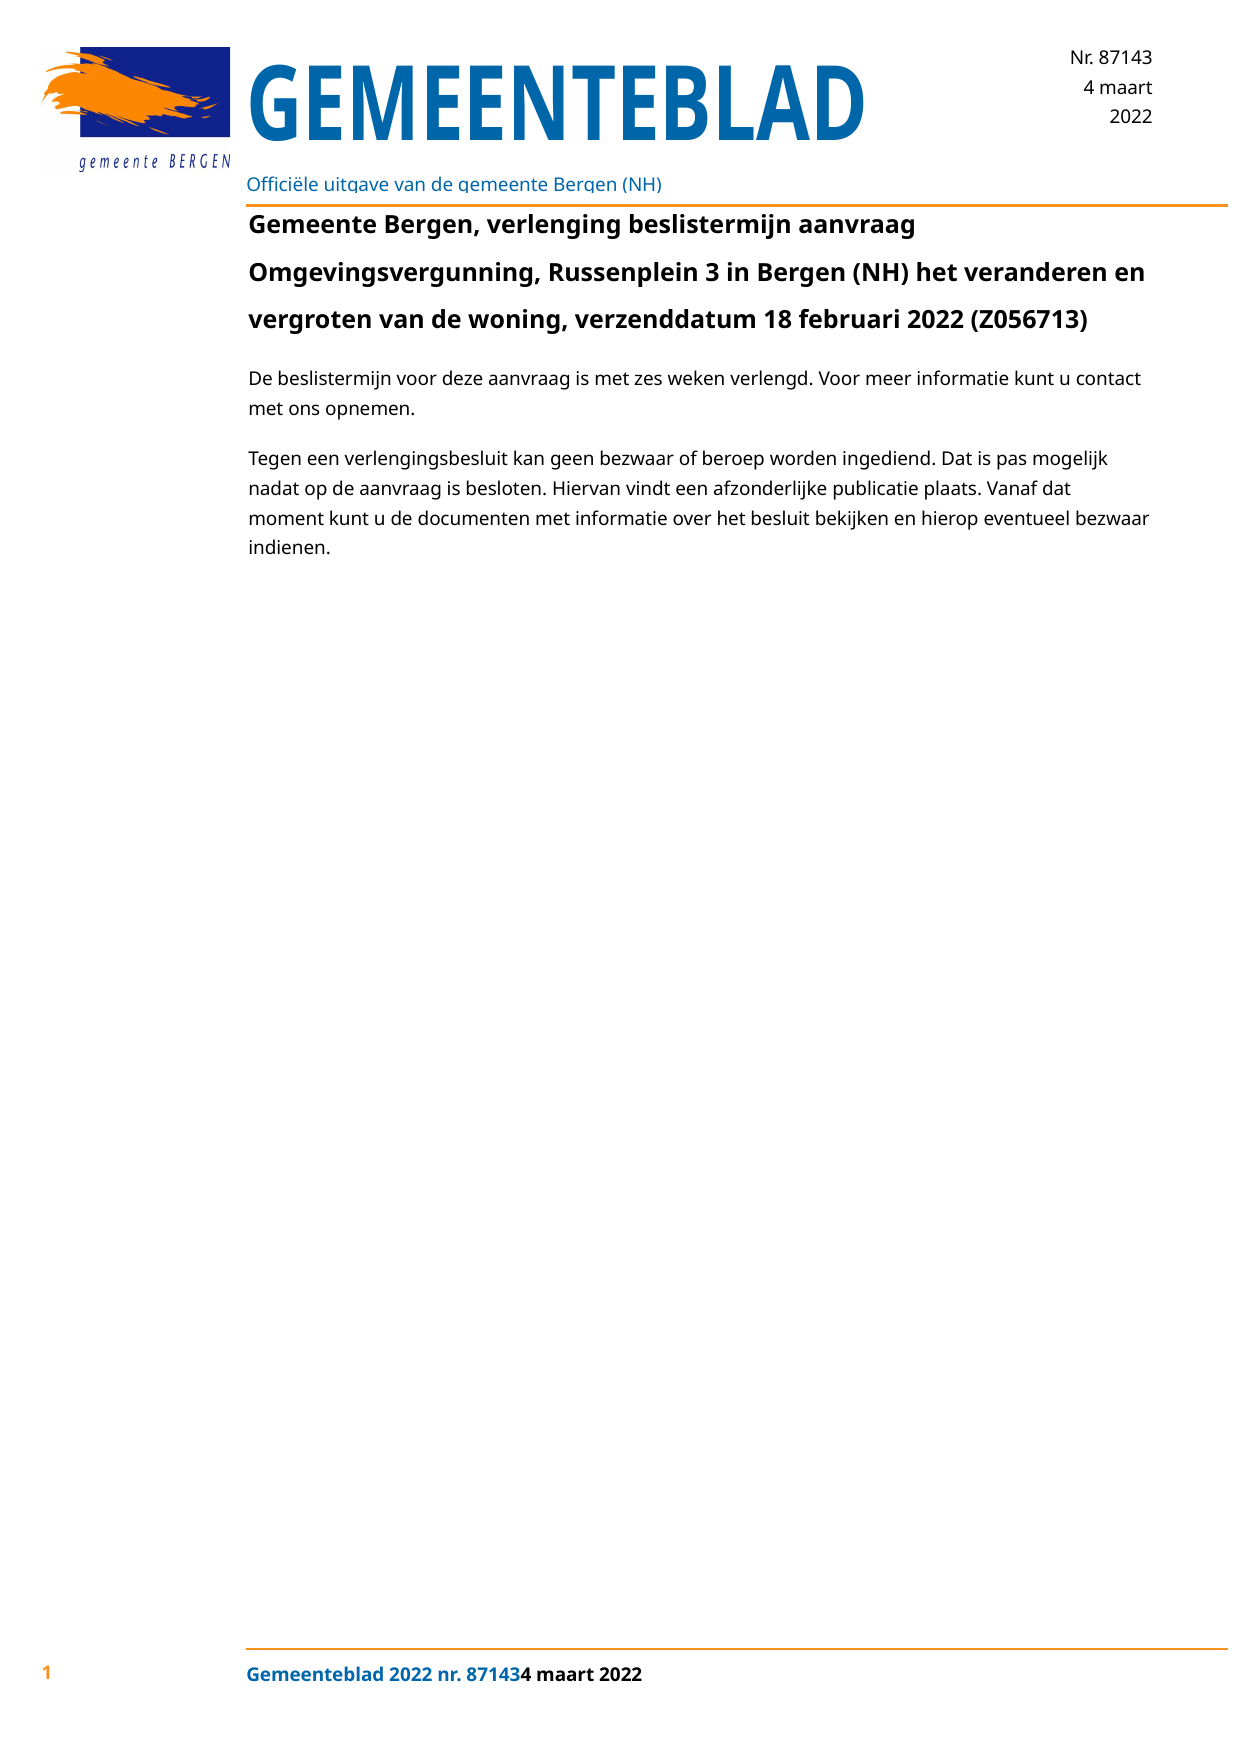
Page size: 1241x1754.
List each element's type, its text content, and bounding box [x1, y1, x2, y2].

picture [41, 47, 231, 172]
text Gemeente Bergen, verlenging beslistermijn aanvraag Omgevingsvergunning, Russenplein 3 in Bergen (NH) het veranderen en vergroten van de woning, verzenddatum 18 februari 2022 (Z056713) [248, 207, 1152, 336]
text De beslistermijn voor deze aanvraag is met zes weken verlengd. Voor meer informatie kunt u contact met ons opnemen. [248, 366, 1152, 421]
text Tegen een verlengingsbesluit kan geen bezwaar of beroep worden ingediend. Dat is pas mogelijk nadat op de aanvraag is besloten. Hiervan vindt een afzonderlijke publicatie plaats. Vanaf dat moment kunt u de documenten met informatie over het besluit bekijken en hierop eventueel bezwaar indienen. [248, 446, 1152, 560]
